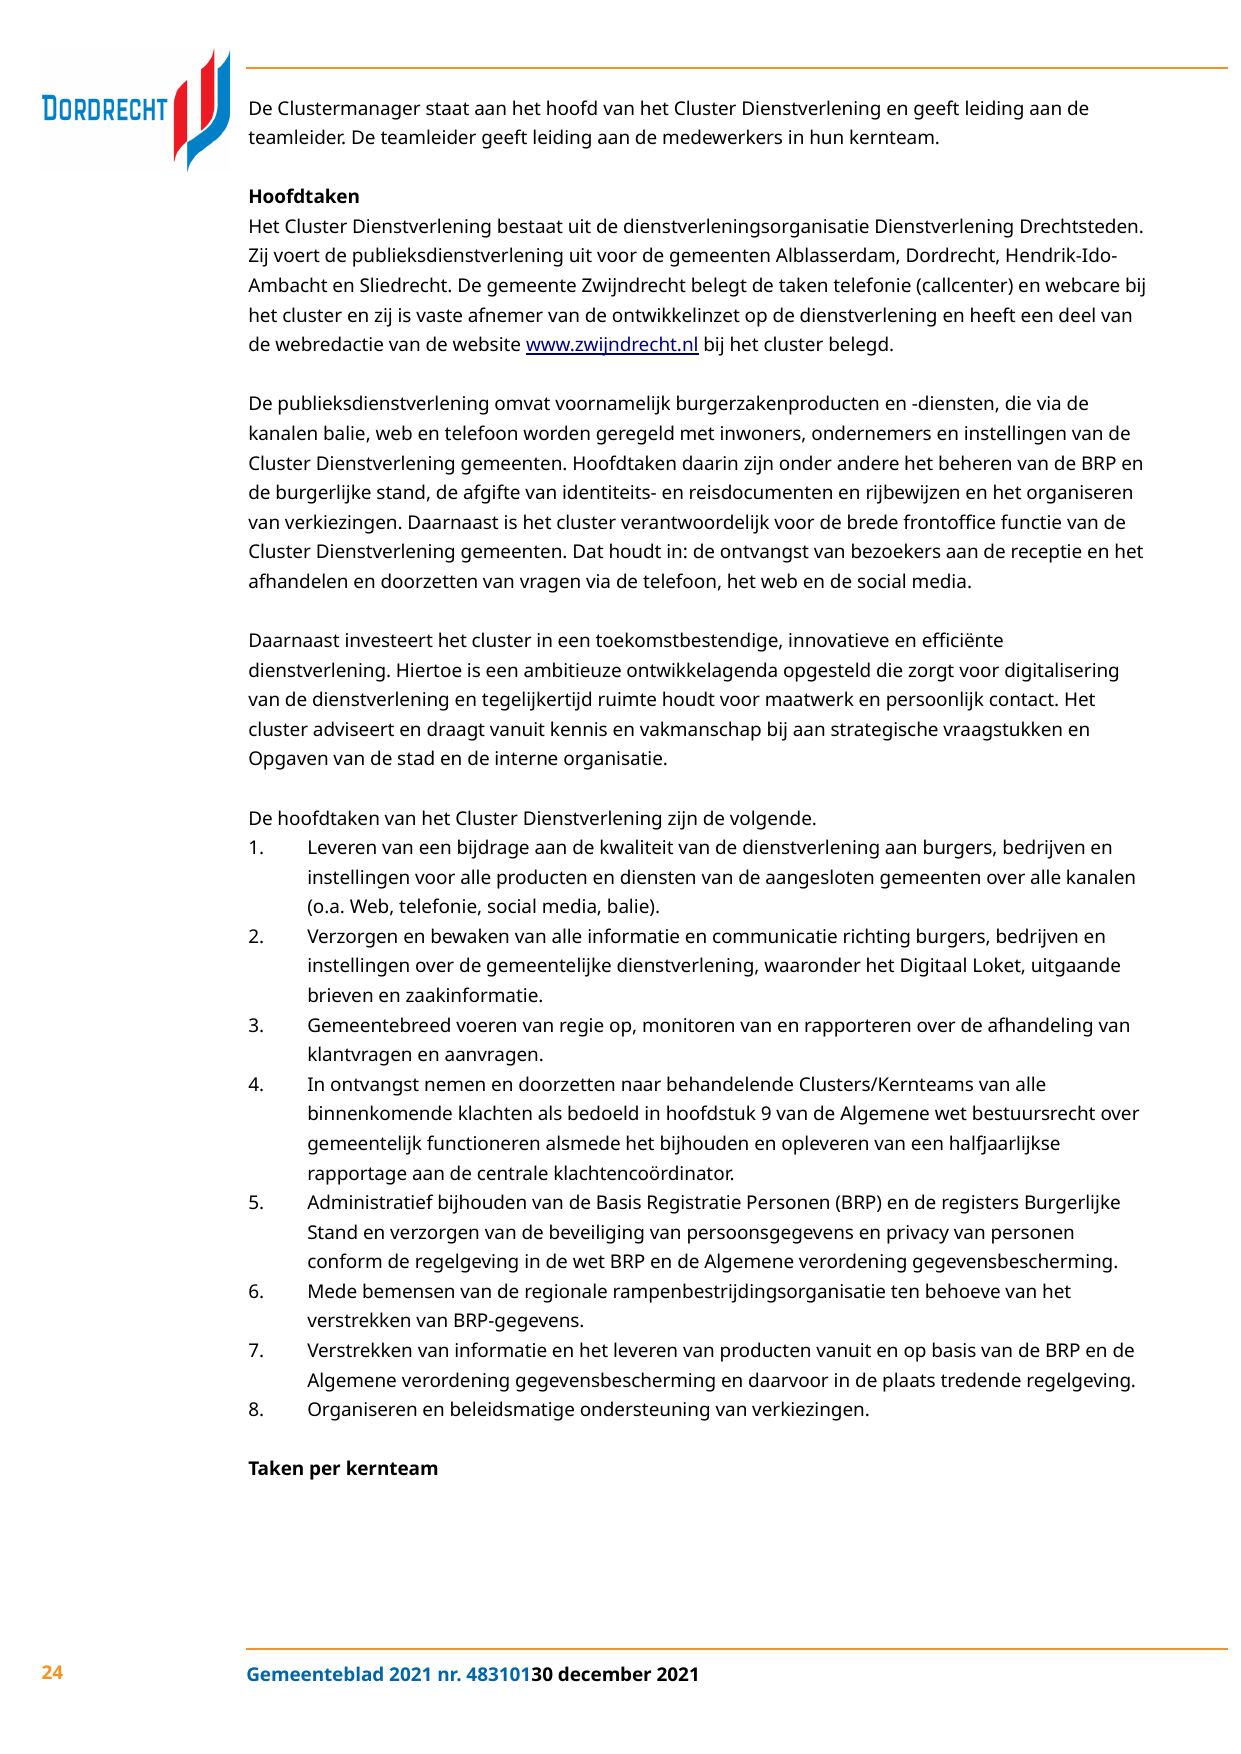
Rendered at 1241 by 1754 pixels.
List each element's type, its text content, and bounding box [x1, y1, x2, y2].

list In ontvangst nemen en doorzetten naar behandelende Clusters/Kernteams van alle binnenkomende klachten als bedoeld in hoofdstuk 9 van de Algemene wet bestuursrecht over gemeentelijk functioneren alsmede het bijhouden en opleveren van een halfjaarlijkse rapportage aan de centrale klachtencoördinator. [248, 1071, 1152, 1186]
text De hoofdtaken van het Cluster Dienstverlening zijn de volgende. [248, 805, 1152, 831]
list Verstrekken van informatie en het leveren van producten vanuit en op basis van de BRP en de Algemene verordening gegevensbescherming en daarvoor in de plaats tredende regelgeving. [248, 1337, 1152, 1393]
picture [41, 47, 231, 172]
text De Clustermanager staat aan het hoofd van het Cluster Dienstverlening en geeft leiding aan de teamleider. De teamleider geeft leiding aan de medewerkers in hun kernteam. [248, 95, 1152, 150]
list Administratief bijhouden van de Basis Registratie Personen (BRP) en de registers Burgerlijke Stand en verzorgen van de beveiliging van persoonsgegevens en privacy van personen conform de regelgeving in de wet BRP en de Algemene verordening gegevensbescherming. [248, 1189, 1152, 1274]
text Daarnaast investeert het cluster in een toekomstbestendige, innovatieve en efficiënte dienstverlening. Hiertoe is een ambitieuze ontwikkelagenda opgesteld die zorgt voor digitalisering van de dienstverlening en tegelijkertijd ruimte houdt voor maatwerk en persoonlijk contact. Het cluster adviseert en draagt vanuit kennis en vakmanschap bij aan strategische vraagstukken en Opgaven van de stad en de interne organisatie. [248, 627, 1152, 771]
text Het Cluster Dienstverlening bestaat uit de dienstverleningsorganisatie Dienstverlening Drechtsteden. Zij voert de publieksdienstverlening uit voor de gemeenten Alblasserdam, Dordrecht, Hendrik-Ido-Ambacht en Sliedrecht. De gemeente Zwijndrecht belegt de taken telefonie (callcenter) en webcare bij het cluster en zij is vaste afnemer van de ontwikkelinzet op de dienstverlening en heeft een deel van de webredactie van de website www.zwijndrecht.nl bij het cluster belegd. [248, 213, 1152, 357]
list Leveren van een bijdrage aan de kwaliteit van de dienstverlening aan burgers, bedrijven en instellingen voor alle producten en diensten van de aangesloten gemeenten over alle kanalen (o.a. Web, telefonie, social media, balie). [248, 834, 1152, 919]
text De publieksdienstverlening omvat voornamelijk burgerzakenproducten en -diensten, die via de kanalen balie, web en telefoon worden geregeld met inwoners, ondernemers en instellingen van de Cluster Dienstverlening gemeenten. Hoofdtaken daarin zijn onder andere het beheren van de BRP en de burgerlijke stand, de afgifte van identiteits- en reisdocumenten en rijbewijzen en het organiseren van verkiezingen. Daarnaast is het cluster verantwoordelijk voor de brede frontoffice functie van de Cluster Dienstverlening gemeenten. Dat houdt in: de ontvangst van bezoekers aan de receptie en het afhandelen en doorzetten van vragen via de telefoon, het web en de social media. [248, 391, 1152, 594]
text Hoofdtaken [248, 183, 1152, 209]
list Mede bemensen van de regionale rampenbestrijdingsorganisatie ten behoeve van het verstrekken van BRP-gegevens. [248, 1278, 1152, 1333]
text Taken per kernteam [248, 1456, 1152, 1481]
list Verzorgen en bewaken van alle informatie en communicatie richting burgers, bedrijven en instellingen over de gemeentelijke dienstverlening, waaronder het Digitaal Loket, uitgaande brieven en zaakinformatie. [248, 923, 1152, 1008]
list Gemeentebreed voeren van regie op, monitoren van en rapporteren over de afhandeling van klantvragen en aanvragen. [248, 1012, 1152, 1067]
list Organiseren en beleidsmatige ondersteuning van verkiezingen. [248, 1396, 1152, 1422]
